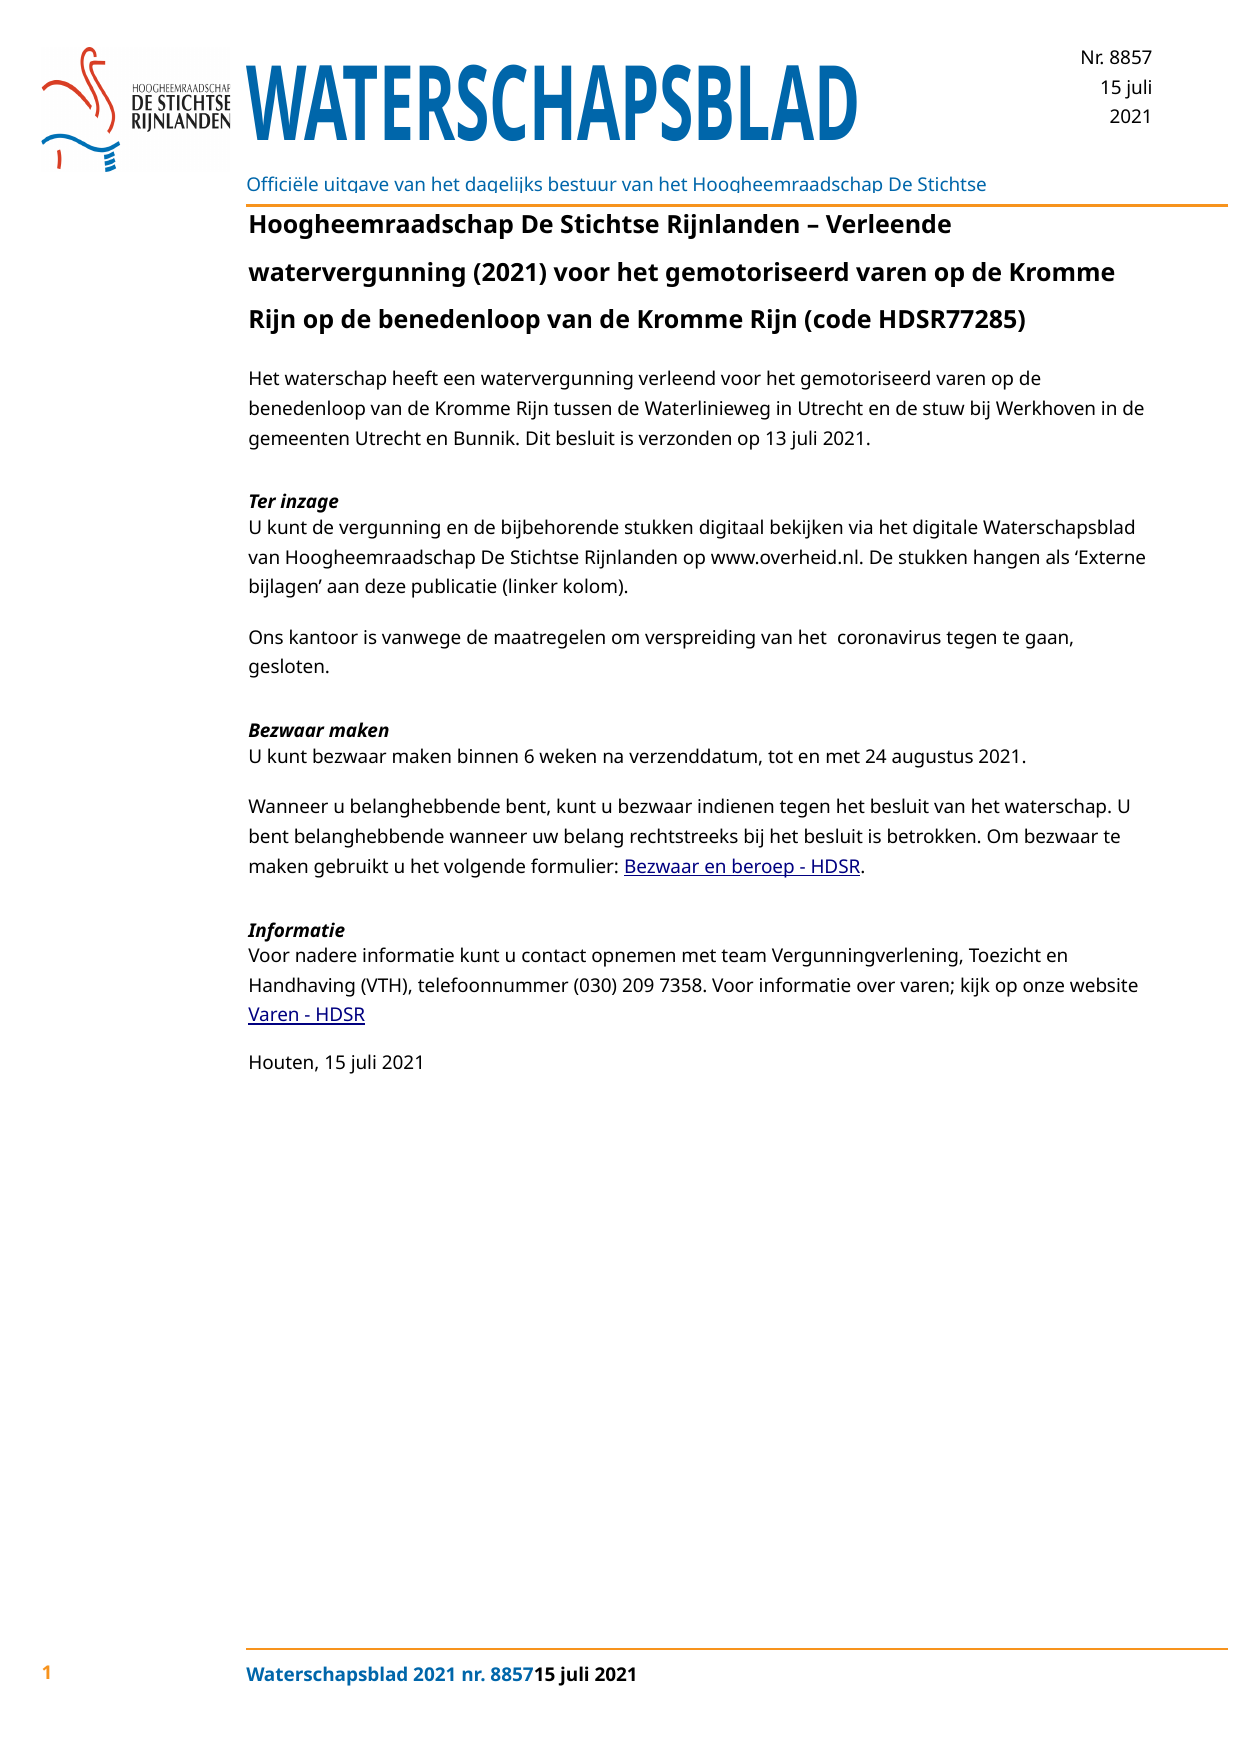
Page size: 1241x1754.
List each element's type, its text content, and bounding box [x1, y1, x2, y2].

text Ons kantoor is vanwege de maatregelen om verspreiding van het coronavirus tegen te gaan, gesloten. [248, 624, 1152, 679]
picture [41, 47, 231, 172]
text Wanneer u belanghebbende bent, kunt u bezwaar indienen tegen het besluit van het waterschap. U bent belanghebbende wanneer uw belang rechtstreeks bij het besluit is betrokken. Om bezwaar te maken gebruikt u het volgende formulier: Bezwaar en beroep - HDSR. [248, 794, 1152, 878]
text U kunt de vergunning en de bijbehorende stukken digitaal bekijken via het digitale Waterschapsblad van Hoogheemraadschap De Stichtse Rijnlanden op www.overheid.nl. De stukken hangen als ‘Externe bijlagen’ aan deze publicatie (linker kolom). [248, 514, 1152, 599]
text Informatie [248, 917, 1152, 942]
text Voor nadere informatie kunt u contact opnemen met team Vergunningverlening, Toezicht en Handhaving (VTH), telefoonnummer (030) 209 7358. Voor informatie over varen; kijk op onze website Varen - HDSR [248, 942, 1152, 1027]
text Ter inzage [248, 489, 1152, 514]
text Hoogheemraadschap De Stichtse Rijnlanden – Verleende watervergunning (2021) voor het gemotoriseerd varen op de Kromme Rijn op de benedenloop van de Kromme Rijn (code HDSR77285) [248, 207, 1152, 336]
text Bezwaar maken [248, 717, 1152, 743]
text Het waterschap heeft een watervergunning verleend voor het gemotoriseerd varen op de benedenloop van de Kromme Rijn tussen de Waterlinieweg in Utrecht en de stuw bij Werkhoven in de gemeenten Utrecht en Bunnik. Dit besluit is verzonden op 13 juli 2021. [248, 366, 1152, 450]
text Houten, 15 juli 2021 [248, 1049, 1152, 1075]
text U kunt bezwaar maken binnen 6 weken na verzenddatum, tot en met 24 augustus 2021. [248, 743, 1152, 769]
